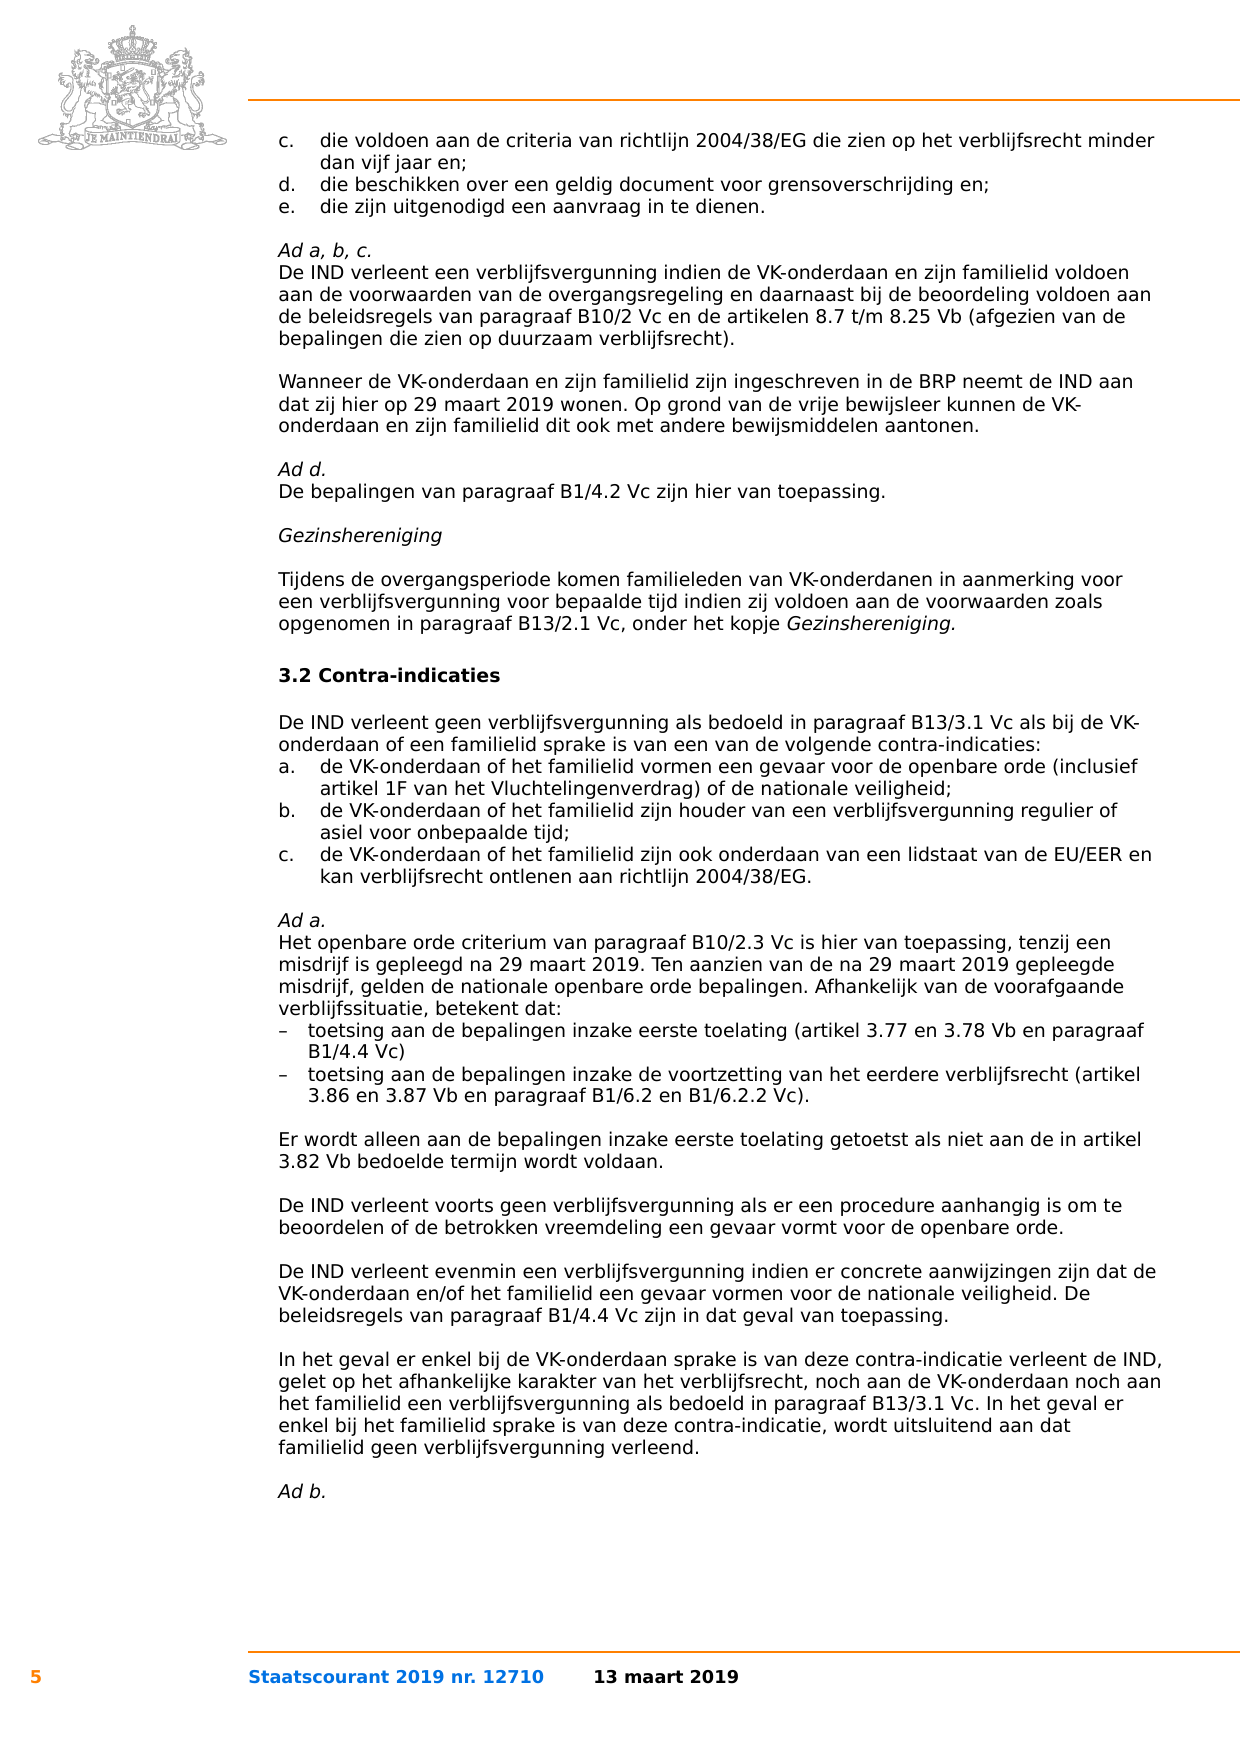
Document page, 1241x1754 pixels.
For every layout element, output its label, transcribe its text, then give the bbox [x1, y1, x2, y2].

picture [38, 25, 227, 150]
subtitle 3.2 Contra-indicaties [278, 665, 1163, 687]
text Wanneer de VK-onderdaan en zijn familielid zijn ingeschreven in de BRP neemt de IND aan dat zij hier op 29 maart 2019 wonen. Op grond van de vrije bewijsleer kunnen de VK-onderdaan en zijn familielid dit ook met andere bewijsmiddelen aantonen. [278, 371, 1163, 437]
text Ad d. [278, 459, 1163, 481]
text De IND verleent voorts geen verblijfsvergunning als er een procedure aanhangig is om te beoordelen of de betrokken vreemdeling een gevaar vormt voor de openbare orde. [278, 1195, 1163, 1239]
text Het openbare orde criterium van paragraaf B10/2.3 Vc is hier van toepassing, tenzij een misdrijf is gepleegd na 29 maart 2019. Ten aanzien van de na 29 maart 2019 gepleegde misdrijf, gelden de nationale openbare orde bepalingen. Afhankelijk van de voorafgaande verblijfssituatie, betekent dat: [278, 932, 1163, 1019]
text d. die beschikken over een geldig document voor grensoverschrijding en; [278, 174, 1163, 196]
text c. die voldoen aan de criteria van richtlijn 2004/38/EG die zien op het verblijfsrecht minder dan vijf jaar en; [278, 130, 1163, 174]
text – toetsing aan de bepalingen inzake de voortzetting van het eerdere verblijfsrecht (artikel 3.86 en 3.87 Vb en paragraaf B1/6.2 en B1/6.2.2 Vc). [278, 1063, 1163, 1107]
text In het geval er enkel bij de VK-onderdaan sprake is van deze contra-indicatie verleent de IND, gelet op het afhankelijke karakter van het verblijfsrecht, noch aan de VK-onderdaan noch aan het familielid een verblijfsvergunning als bedoeld in paragraaf B13/3.1 Vc. In het geval er enkel bij het familielid sprake is van deze contra-indicatie, wordt uitsluitend aan dat familielid geen verblijfsvergunning verleend. [278, 1349, 1163, 1459]
text b. de VK-onderdaan of het familielid zijn houder van een verblijfsvergunning regulier of asiel voor onbepaalde tijd; [278, 800, 1163, 844]
text De IND verleent geen verblijfsvergunning als bedoeld in paragraaf B13/3.1 Vc als bij de VK-onderdaan of een familielid sprake is van een van de volgende contra-indicaties: [278, 712, 1163, 756]
text De bepalingen van paragraaf B1/4.2 Vc zijn hier van toepassing. [278, 481, 1163, 503]
text Er wordt alleen aan de bepalingen inzake eerste toelating getoetst als niet aan de in artikel 3.82 Vb bedoelde termijn wordt voldaan. [278, 1129, 1163, 1173]
text Ad a. [278, 909, 1163, 932]
subtitle Gezinshereniging [278, 525, 1163, 547]
text De IND verleent een verblijfsvergunning indien de VK-onderdaan en zijn familielid voldoen aan de voorwaarden van de overgangsregeling en daarnaast bij de beoordeling voldoen aan de beleidsregels van paragraaf B10/2 Vc en de artikelen 8.7 t/m 8.25 Vb (afgezien van de bepalingen die zien op duurzaam verblijfsrecht). [278, 262, 1163, 349]
text Ad a, b, c. [278, 240, 1163, 262]
text c. de VK-onderdaan of het familielid zijn ook onderdaan van een lidstaat van de EU/EER en kan verblijfsrecht ontlenen aan richtlijn 2004/38/EG. [278, 844, 1163, 888]
text a. de VK-onderdaan of het familielid vormen een gevaar voor de openbare orde (inclusief artikel 1F van het Vluchtelingenverdrag) of de nationale veiligheid; [278, 756, 1163, 800]
text e. die zijn uitgenodigd een aanvraag in te dienen. [278, 196, 1163, 218]
text – toetsing aan de bepalingen inzake eerste toelating (artikel 3.77 en 3.78 Vb en paragraaf B1/4.4 Vc) [278, 1019, 1163, 1063]
text Tijdens de overgangsperiode komen familieleden van VK-onderdanen in aanmerking voor een verblijfsvergunning voor bepaalde tijd indien zij voldoen aan de voorwaarden zoals opgenomen in paragraaf B13/2.1 Vc, onder het kopje Gezinshereniging. [278, 569, 1163, 635]
text De IND verleent evenmin een verblijfsvergunning indien er concrete aanwijzingen zijn dat de VK-onderdaan en/of het familielid een gevaar vormen voor de nationale veiligheid. De beleidsregels van paragraaf B1/4.4 Vc zijn in dat geval van toepassing. [278, 1261, 1163, 1327]
text Ad b. [278, 1481, 1163, 1502]
